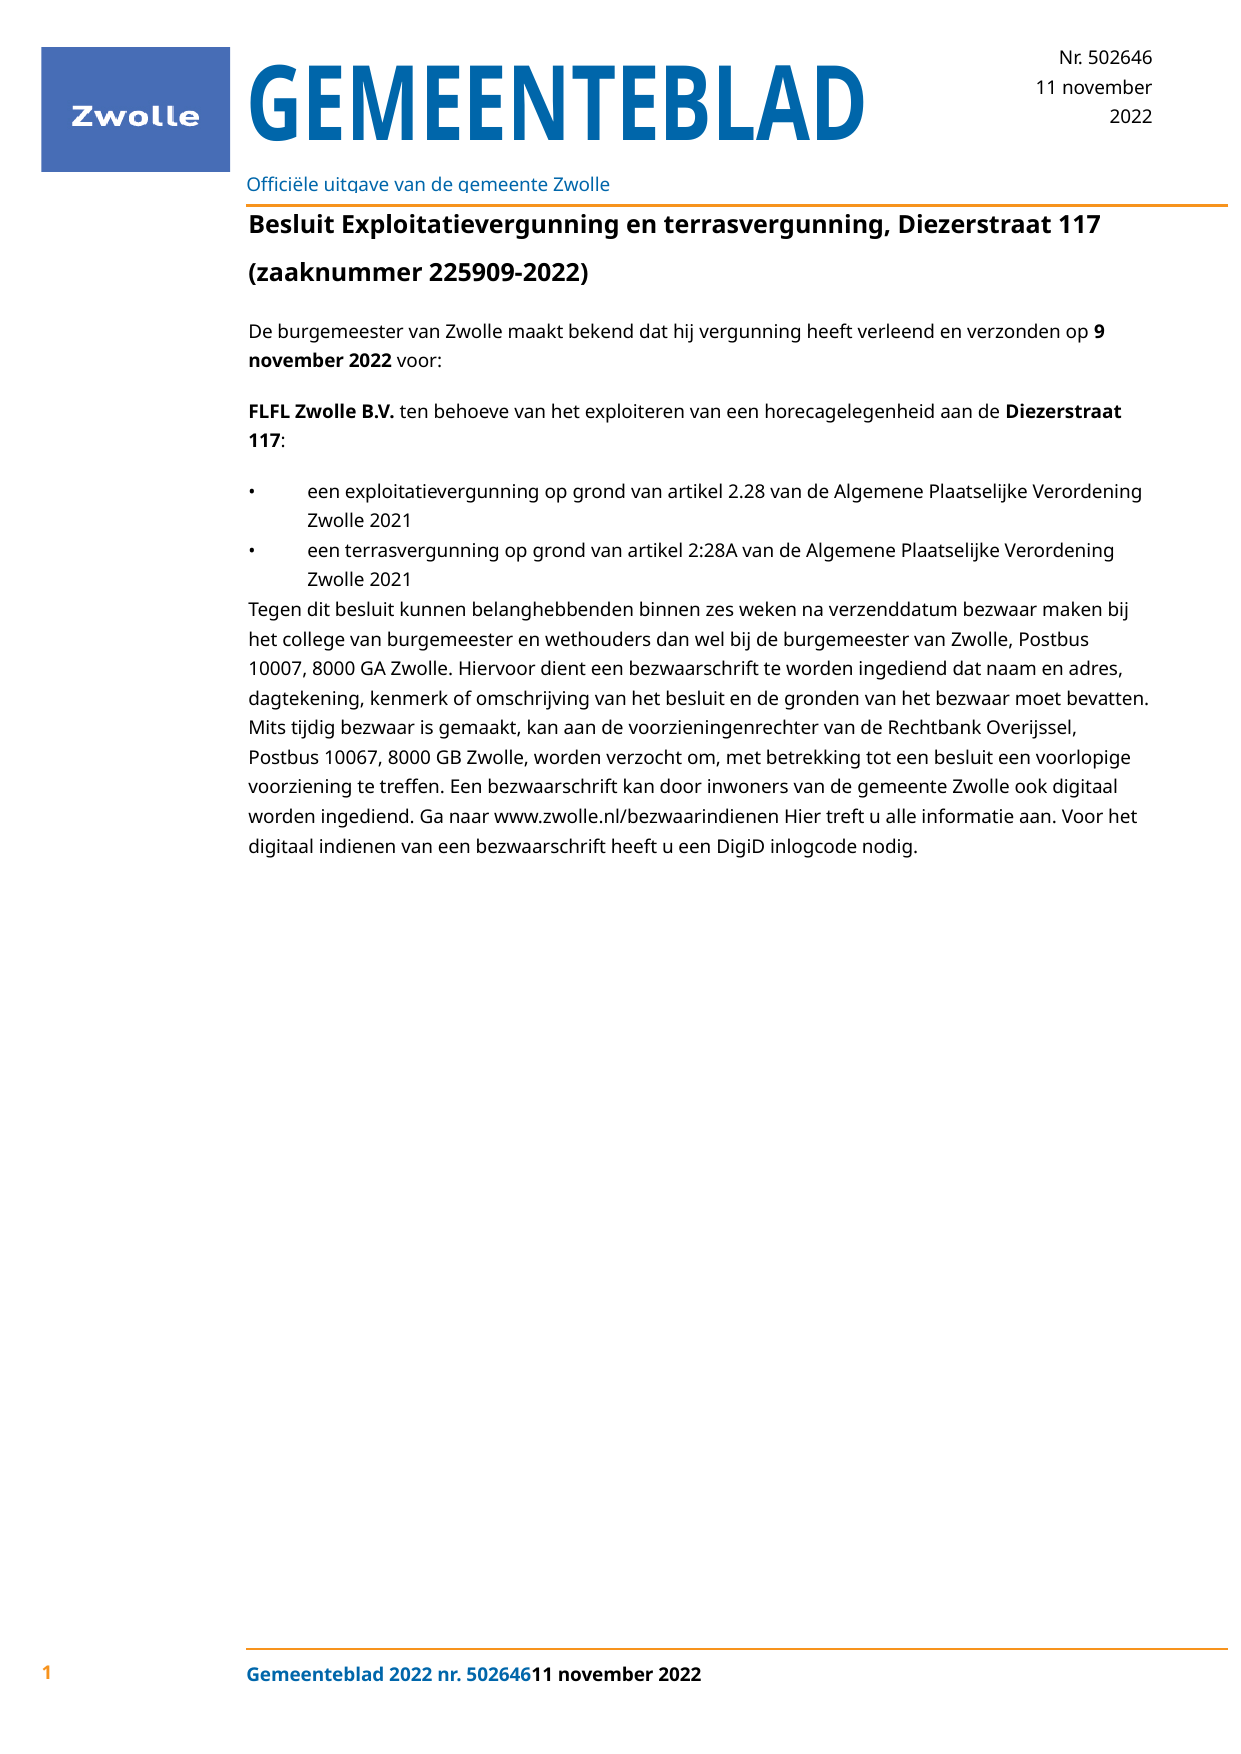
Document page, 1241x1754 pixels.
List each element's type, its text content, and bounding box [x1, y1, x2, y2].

text De burgemeester van Zwolle maakt bekend dat hij vergunning heeft verleend en verzonden op 9 november 2022 voor: [248, 318, 1152, 373]
list een exploitatievergunning op grond van artikel 2.28 van de Algemene Plaatselijke Verordening Zwolle 2021 [248, 478, 1152, 533]
text FLFL Zwolle B.V. ten behoeve van het exploiteren van een horecagelegenheid aan de Diezerstraat 117: [248, 398, 1152, 453]
text Tegen dit besluit kunnen belanghebbenden binnen zes weken na verzenddatum bezwaar maken bij het college van burgemeester en wethouders dan wel bij de burgemeester van Zwolle, Postbus 10007, 8000 GA Zwolle. Hiervoor dient een bezwaarschrift te worden ingediend dat naam en adres, dagtekening, kenmerk of omschrijving van het besluit en de gronden van het bezwaar moet bevatten. Mits tijdig bezwaar is gemaakt, kan aan de voorzieningenrechter van de Rechtbank Overijssel, Postbus 10067, 8000 GB Zwolle, worden verzocht om, met betrekking tot een besluit een voorlopige voorziening te treffen. Een bezwaarschrift kan door inwoners van de gemeente Zwolle ook digitaal worden ingediend. Ga naar www.zwolle.nl/bezwaarindienen Hier treft u alle informatie aan. Voor het digitaal indienen van een bezwaarschrift heeft u een DigiD inlogcode nodig. [248, 596, 1152, 859]
list een terrasvergunning op grond van artikel 2:28A van de Algemene Plaatselijke Verordening Zwolle 2021 [248, 537, 1152, 592]
text Besluit Exploitatievergunning en terrasvergunning, Diezerstraat 117 (zaaknummer 225909-2022) [248, 207, 1152, 288]
picture [41, 47, 231, 172]
